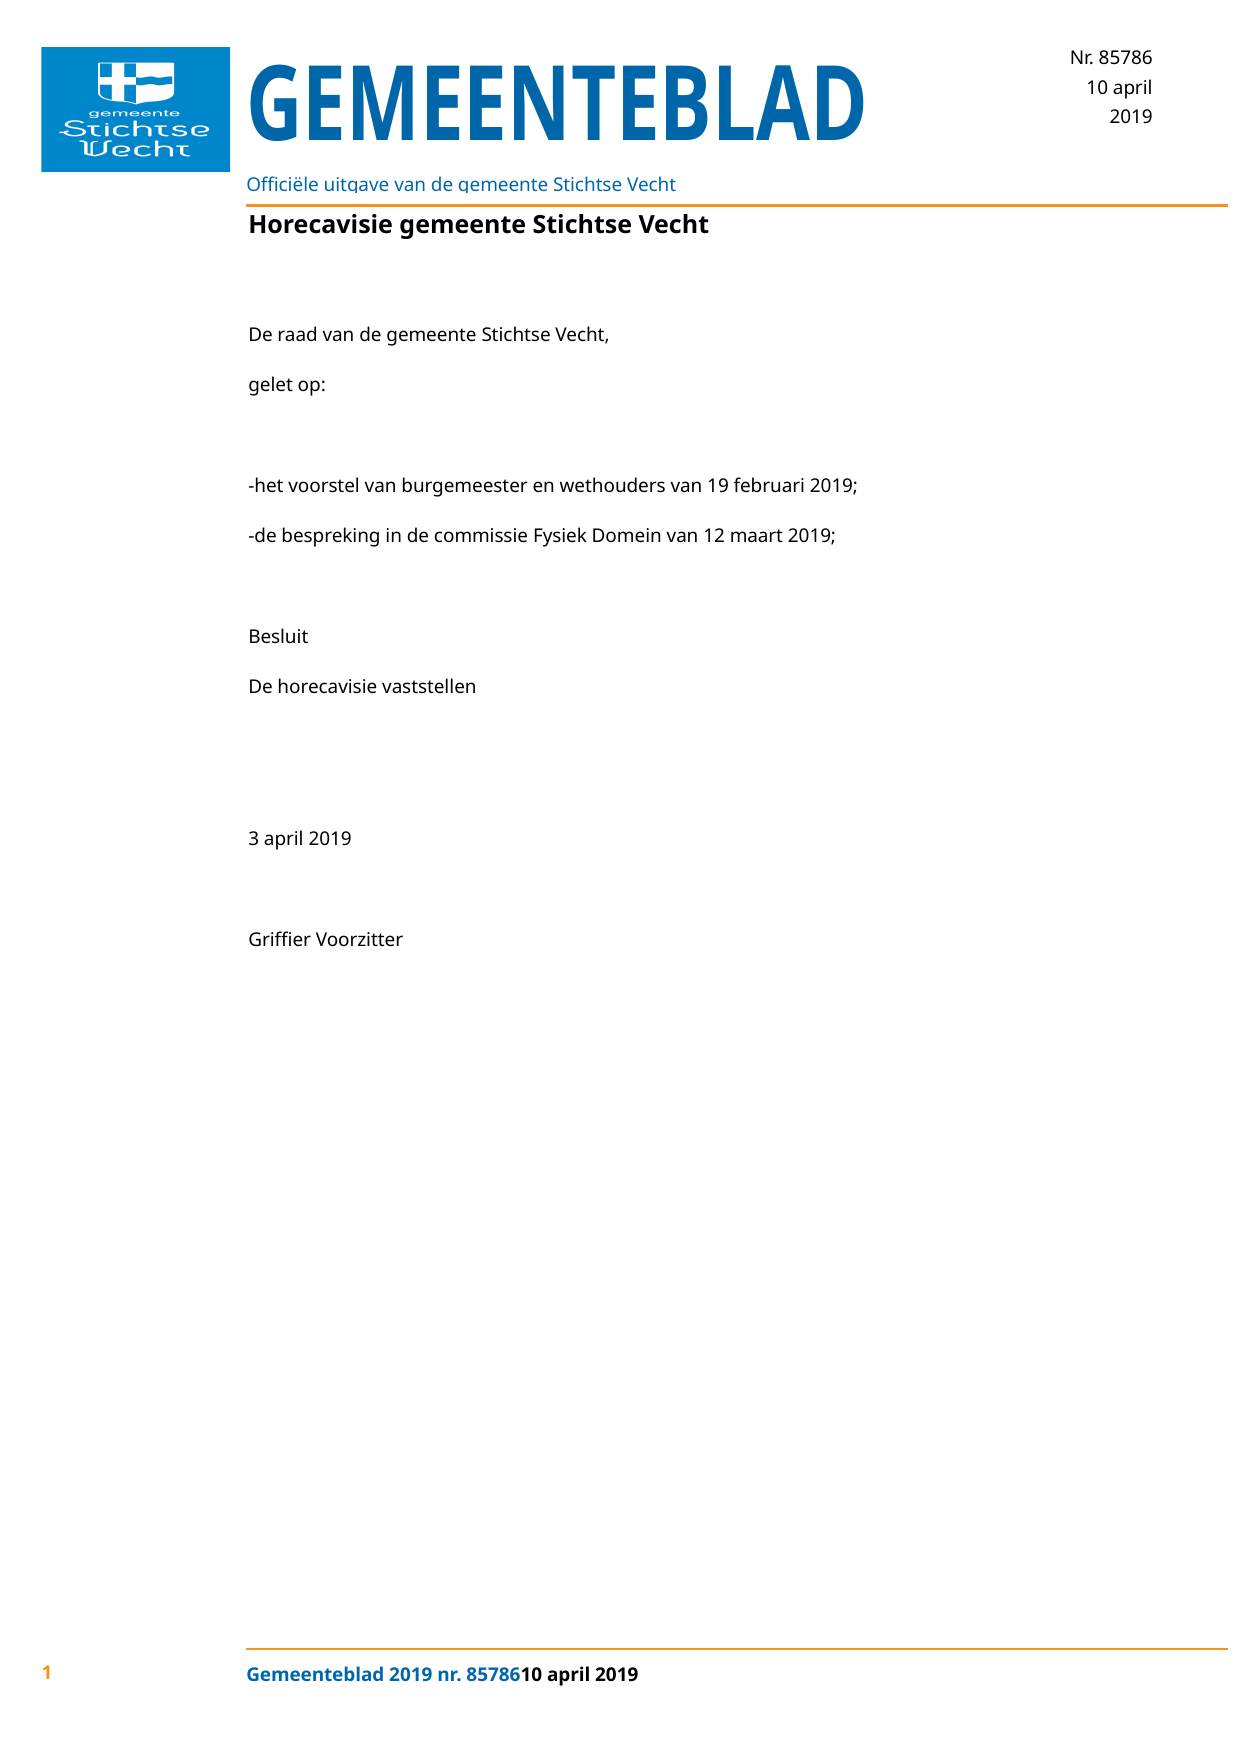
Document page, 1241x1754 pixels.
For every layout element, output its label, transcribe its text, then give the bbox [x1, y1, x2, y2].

text 3 april 2019 [248, 825, 1152, 851]
text Griffier Voorzitter [248, 926, 1152, 951]
text De horecavisie vaststellen [248, 674, 1152, 699]
picture [137, 63, 174, 103]
text gelet op: [248, 371, 1152, 397]
text -de bespreking in de commissie Fysiek Domein van 12 maart 2019; [248, 522, 1152, 548]
text De raad van de gemeente Stichtse Vecht, [248, 321, 1152, 346]
text Horecavisie gemeente Stichtse Vecht [248, 207, 1152, 241]
text Besluit [248, 623, 1152, 649]
picture [99, 63, 135, 101]
text -het voorstel van burgemeester en wethouders van 19 februari 2019; [248, 472, 1152, 498]
